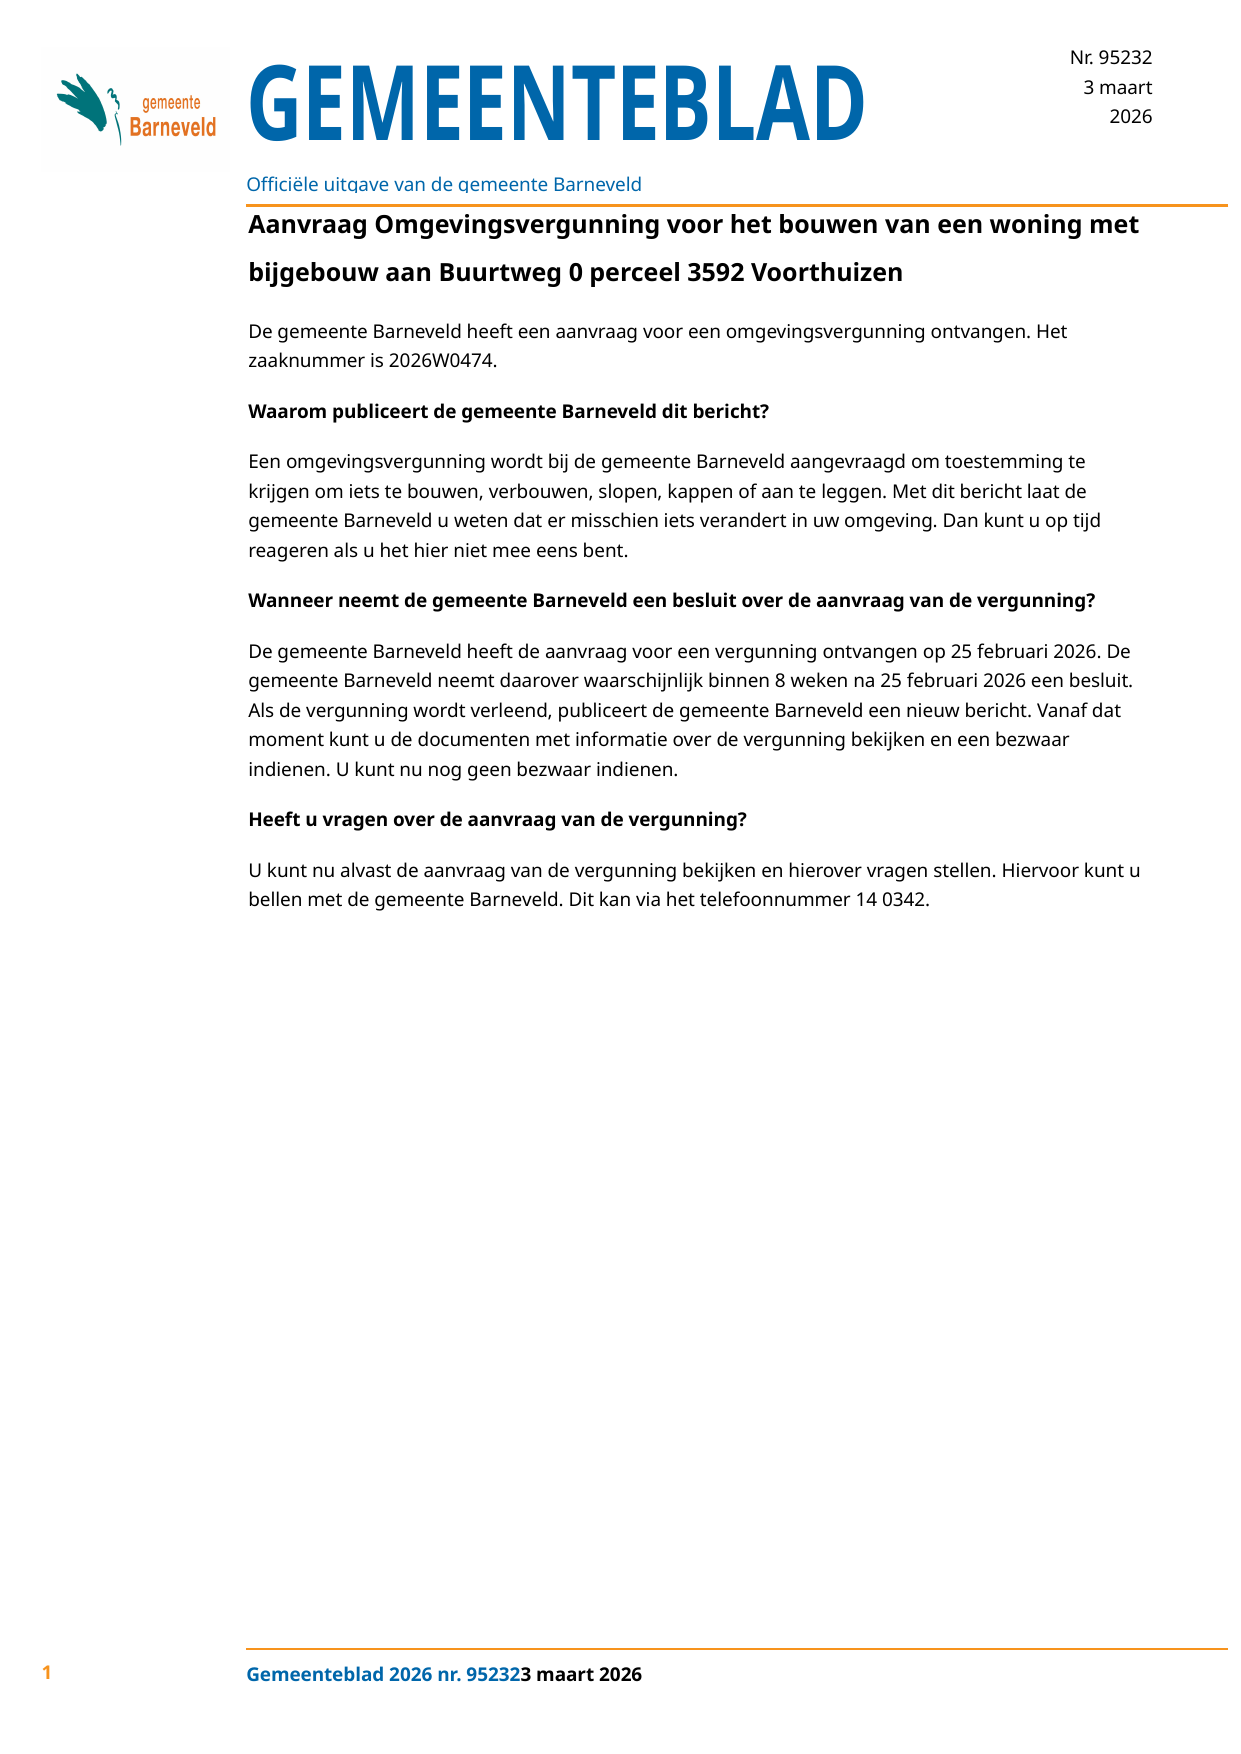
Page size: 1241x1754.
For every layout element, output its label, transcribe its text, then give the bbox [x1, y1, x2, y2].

text Waarom publiceert de gemeente Barneveld dit bericht? [248, 398, 1152, 424]
text Heeft u vragen over de aanvraag van de vergunning? [248, 807, 1152, 832]
text De gemeente Barneveld heeft een aanvraag voor een omgevingsvergunning ontvangen. Het zaaknummer is 2026W0474. [248, 318, 1152, 373]
text Aanvraag Omgevingsvergunning voor het bouwen van een woning met bijgebouw aan Buurtweg 0 perceel 3592 Voorthuizen [248, 207, 1152, 288]
text Een omgevingsvergunning wordt bij de gemeente Barneveld aangevraagd om toestemming te krijgen om iets te bouwen, verbouwen, slopen, kappen of aan te leggen. Met dit bericht laat de gemeente Barneveld u weten dat er misschien iets verandert in uw omgeving. Dan kunt u op tijd reageren als u het hier niet mee eens bent. [248, 448, 1152, 563]
picture [41, 47, 231, 172]
text De gemeente Barneveld heeft de aanvraag voor een vergunning ontvangen op 25 februari 2026. De gemeente Barneveld neemt daarover waarschijnlijk binnen 8 weken na 25 februari 2026 een besluit. Als de vergunning wordt verleend, publiceert de gemeente Barneveld een nieuw bericht. Vanaf dat moment kunt u de documenten met informatie over de vergunning bekijken en een bezwaar indienen. U kunt nu nog geen bezwaar indienen. [248, 638, 1152, 782]
text U kunt nu alvast de aanvraag van de vergunning bekijken en hierover vragen stellen. Hiervoor kunt u bellen met de gemeente Barneveld. Dit kan via het telefoonnummer 14 0342. [248, 857, 1152, 912]
text Wanneer neemt de gemeente Barneveld een besluit over de aanvraag van de vergunning? [248, 587, 1152, 613]
